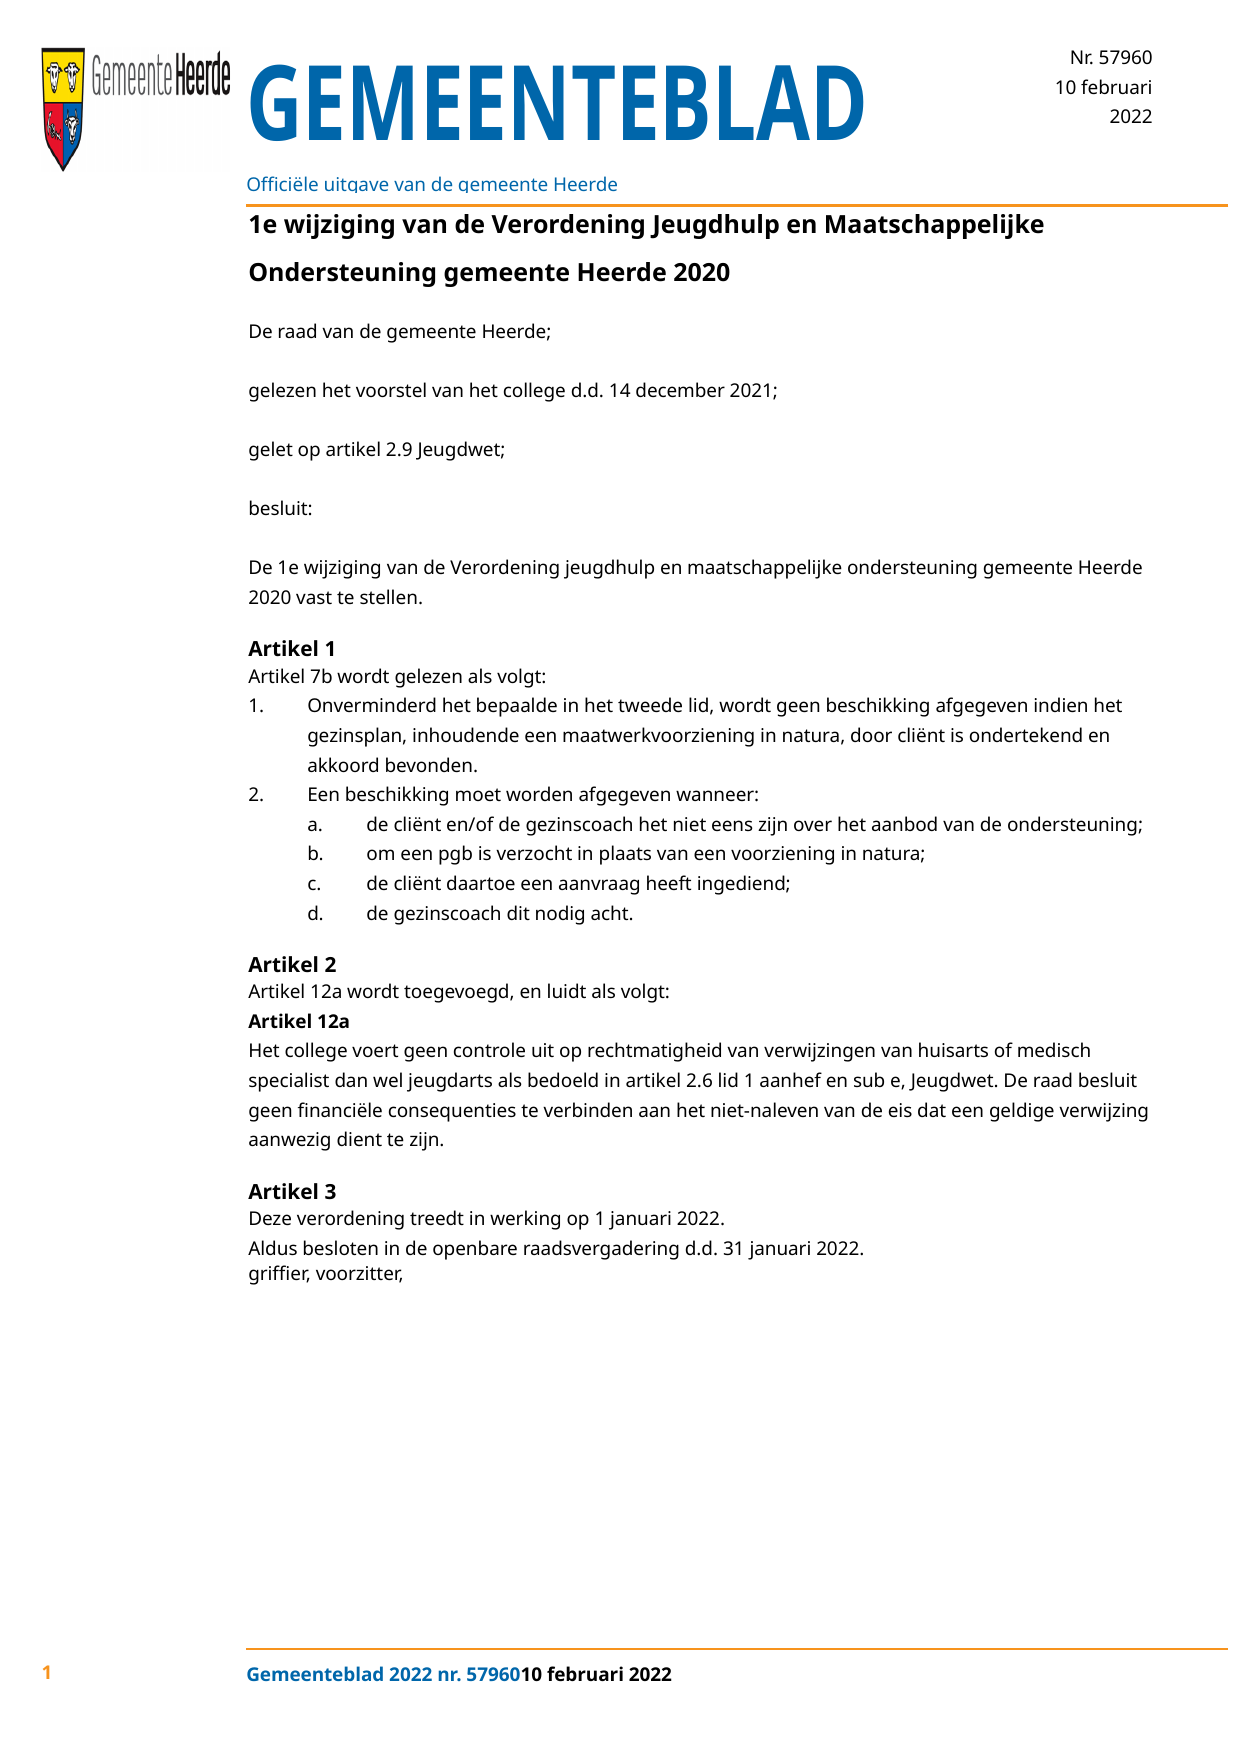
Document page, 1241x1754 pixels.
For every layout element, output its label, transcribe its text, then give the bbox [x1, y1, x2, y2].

text Aldus besloten in de openbare raadsvergadering d.d. 31 januari 2022. [248, 1235, 1152, 1261]
text Artikel 1 [248, 634, 1152, 663]
text gelet op artikel 2.9 Jeugdwet; [248, 436, 1152, 462]
list Onverminderd het bepaalde in het tweede lid, wordt geen beschikking afgegeven indien het gezinsplan, inhoudende een maatwerkvoorziening in natura, door cliënt is ondertekend en akkoord bevonden. [248, 693, 1152, 777]
picture [41, 47, 231, 172]
text besluit: [248, 495, 1152, 521]
list de cliënt en/of de gezinscoach het niet eens zijn over het aanbod van de ondersteuning; [307, 811, 1152, 837]
text Artikel 7b wordt gelezen als volgt: [248, 663, 1152, 689]
text De raad van de gemeente Heerde; [248, 318, 1152, 344]
text 1e wijziging van de Verordening Jeugdhulp en Maatschappelijke Ondersteuning gemeente Heerde 2020 [248, 207, 1152, 288]
text Artikel 12a [248, 1008, 1152, 1034]
text De 1e wijziging van de Verordening jeugdhulp en maatschappelijke ondersteuning gemeente Heerde 2020 vast te stellen. [248, 554, 1152, 610]
list Een beschikking moet worden afgegeven wanneer: [248, 781, 1152, 807]
text Artikel 12a wordt toegevoegd, en luidt als volgt: [248, 978, 1152, 1004]
text Het college voert geen controle uit op rechtmatigheid van verwijzingen van huisarts of medisch specialist dan wel jeugdarts als bedoeld in artikel 2.6 lid 1 aanhef en sub e, Jeugdwet. De raad besluit geen financiële consequenties te verbinden aan het niet-naleven van de eis dat een geldige verwijzing aanwezig dient te zijn. [248, 1038, 1152, 1152]
list de cliënt daartoe een aanvraag heeft ingediend; [307, 870, 1152, 896]
text griffier, voorzitter, [248, 1261, 1152, 1286]
list de gezinscoach dit nodig acht. [307, 900, 1152, 925]
text Deze verordening treedt in werking op 1 januari 2022. [248, 1205, 1152, 1231]
list om een pgb is verzocht in plaats van een voorziening in natura; [307, 841, 1152, 866]
text Artikel 3 [248, 1177, 1152, 1205]
text gelezen het voorstel van het college d.d. 14 december 2021; [248, 377, 1152, 403]
text Artikel 2 [248, 950, 1152, 978]
